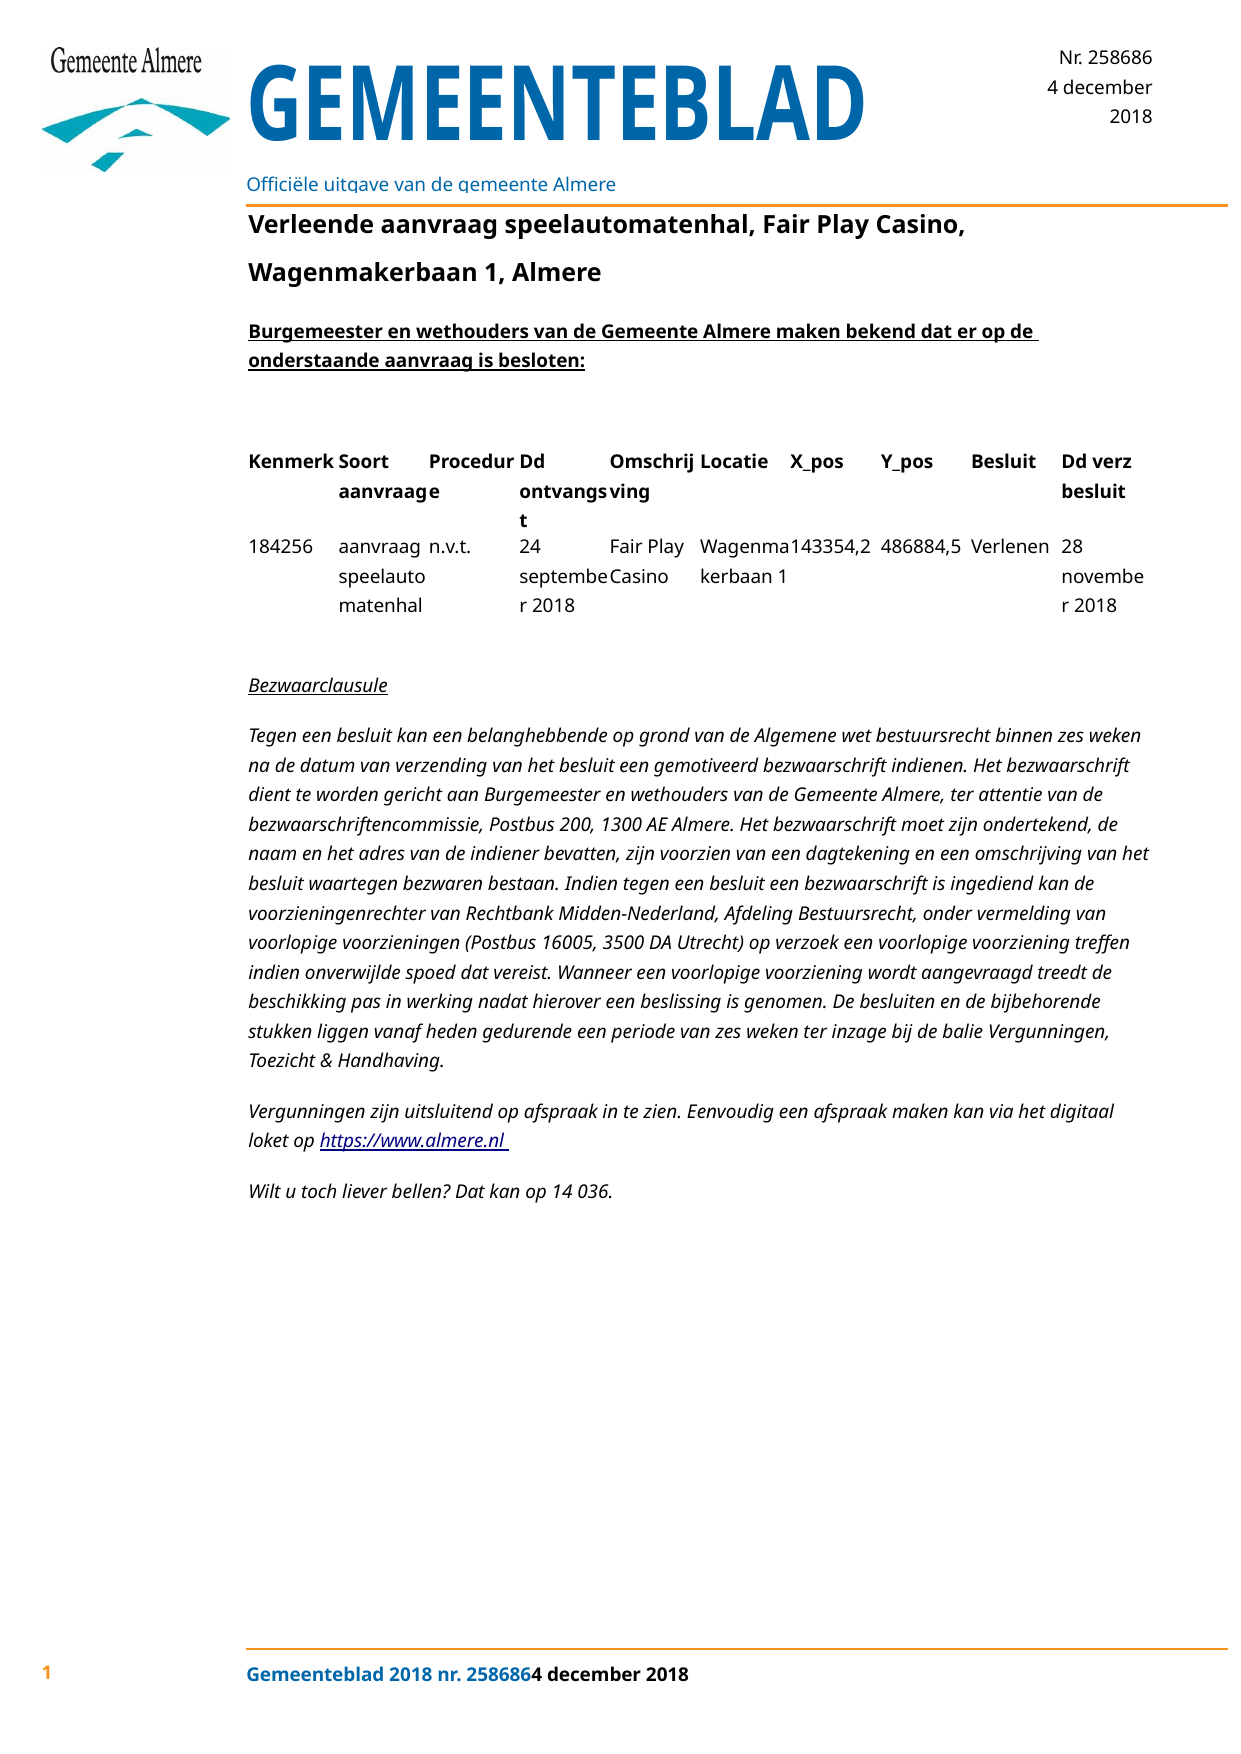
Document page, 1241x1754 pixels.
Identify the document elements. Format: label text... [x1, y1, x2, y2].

table_cell aanvraag speelautomatenhal [338, 533, 429, 618]
table_header Locatie [700, 449, 790, 533]
text Burgemeester en wethouders van de Gemeente Almere maken bekend dat er op de onderstaande aanvraag is besloten: [248, 318, 1152, 373]
picture [41, 47, 231, 172]
table_header Omschrijving [609, 449, 700, 533]
table_cell 24 september 2018 [519, 533, 609, 618]
table_cell Verlenen [971, 533, 1061, 618]
table_header Y_pos [881, 449, 971, 533]
table_cell Wagenmakerbaan 1 [700, 533, 790, 618]
text Vergunningen zijn uitsluitend op afspraak in te zien. Eenvoudig een afspraak maken kan via het digitaal loket op https://www.almere.nl [248, 1098, 1152, 1153]
table_header X_pos [790, 449, 881, 533]
table_header Besluit [971, 449, 1061, 533]
table_cell 486884,5 [881, 533, 971, 618]
table_cell 184256 [248, 533, 338, 618]
table_cell 143354,2 [790, 533, 881, 618]
text Verleende aanvraag speelautomatenhal, Fair Play Casino, Wagenmakerbaan 1, Almere [248, 207, 1152, 288]
table_header Soort aanvraag [338, 449, 429, 533]
table_cell 28 november 2018 [1061, 533, 1152, 618]
table_cell Fair Play Casino [609, 533, 700, 618]
text Tegen een besluit kan een belanghebbende op grond van de Algemene wet bestuursrecht binnen zes weken na de datum van verzending van het besluit een gemotiveerd bezwaarschrift indienen. Het bezwaarschrift dient te worden gericht aan Burgemeester en wethouders van de Gemeente Almere, ter attentie van de bezwaarschriftencommissie, Postbus 200, 1300 AE Almere. Het bezwaarschrift moet zijn ondertekend, de naam en het adres van de indiener bevatten, zijn voorzien van een dagtekening en een omschrijving van het besluit waartegen bezwaren bestaan. Indien tegen een besluit een bezwaarschrift is ingediend kan de voorzieningenrechter van Rechtbank Midden-Nederland, Afdeling Bestuursrecht, onder vermelding van voorlopige voorzieningen (Postbus 16005, 3500 DA Utrecht) op verzoek een voorlopige voorziening treffen indien onverwijlde spoed dat vereist. Wanneer een voorlopige voorziening wordt aangevraagd treedt de beschikking pas in werking nadat hierover een beslissing is genomen. De besluiten en de bijbehorende stukken liggen vanaf heden gedurende een periode van zes weken ter inzage bij de balie Vergunningen, Toezicht & Handhaving. [248, 722, 1152, 1073]
table_header Procedure [429, 449, 519, 533]
table_header Dd ontvangst [519, 449, 609, 533]
table_header Kenmerk [248, 449, 338, 533]
text Wilt u toch liever bellen? Dat kan op 14 036. [248, 1178, 1152, 1204]
table_header Dd verz besluit [1061, 449, 1152, 533]
table_cell n.v.t. [429, 533, 519, 618]
text Bezwaarclausule [248, 672, 1152, 698]
